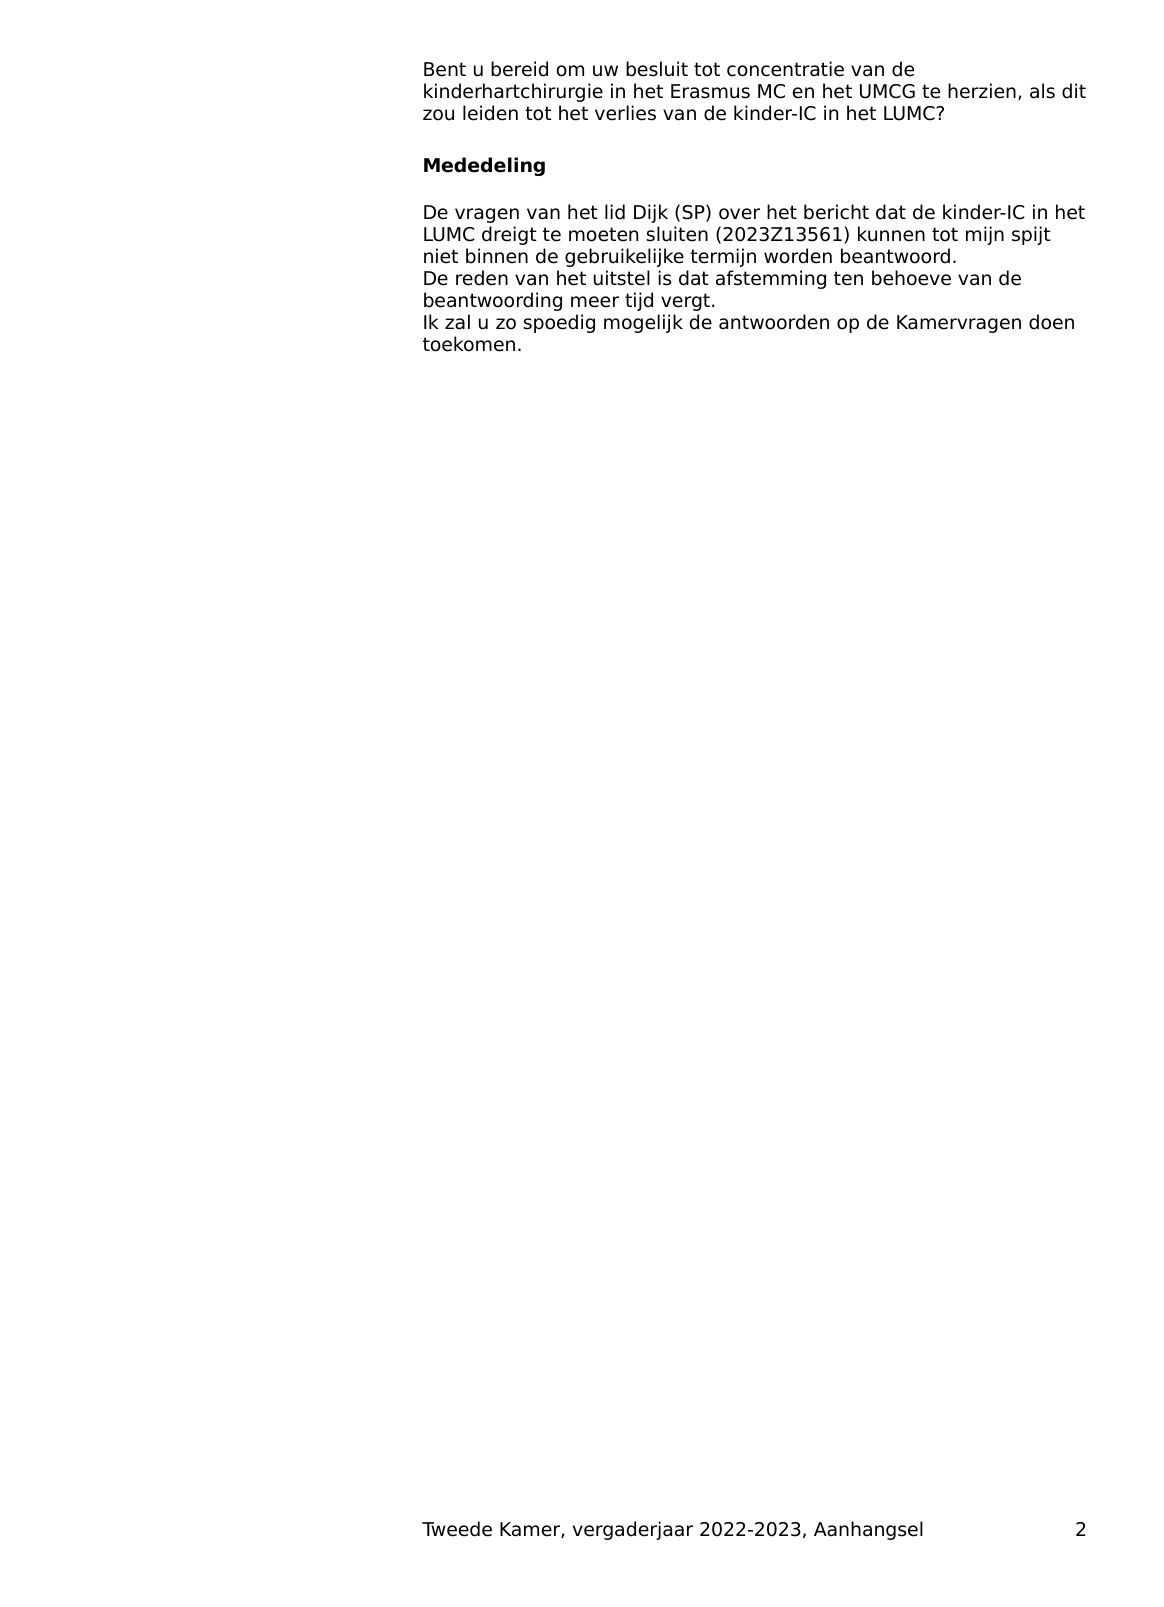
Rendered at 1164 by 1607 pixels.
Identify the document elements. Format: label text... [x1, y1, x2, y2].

text De reden van het uitstel is dat afstemming ten behoeve van de beantwoording meer tijd vergt. [422, 268, 1087, 312]
text Bent u bereid om uw besluit tot concentratie van de kinderhartchirurgie in het Erasmus MC en het UMCG te herzien, als dit zou leiden tot het verlies van de kinder-IC in het LUMC? [422, 59, 1087, 125]
text Ik zal u zo spoedig mogelijk de antwoorden op de Kamervragen doen toekomen. [422, 312, 1087, 356]
subtitle Mededeling [422, 155, 1087, 177]
text De vragen van het lid Dijk (SP) over het bericht dat de kinder-IC in het LUMC dreigt te moeten sluiten (2023Z13561) kunnen tot mijn spijt niet binnen de gebruikelijke termijn worden beantwoord. [422, 202, 1087, 268]
